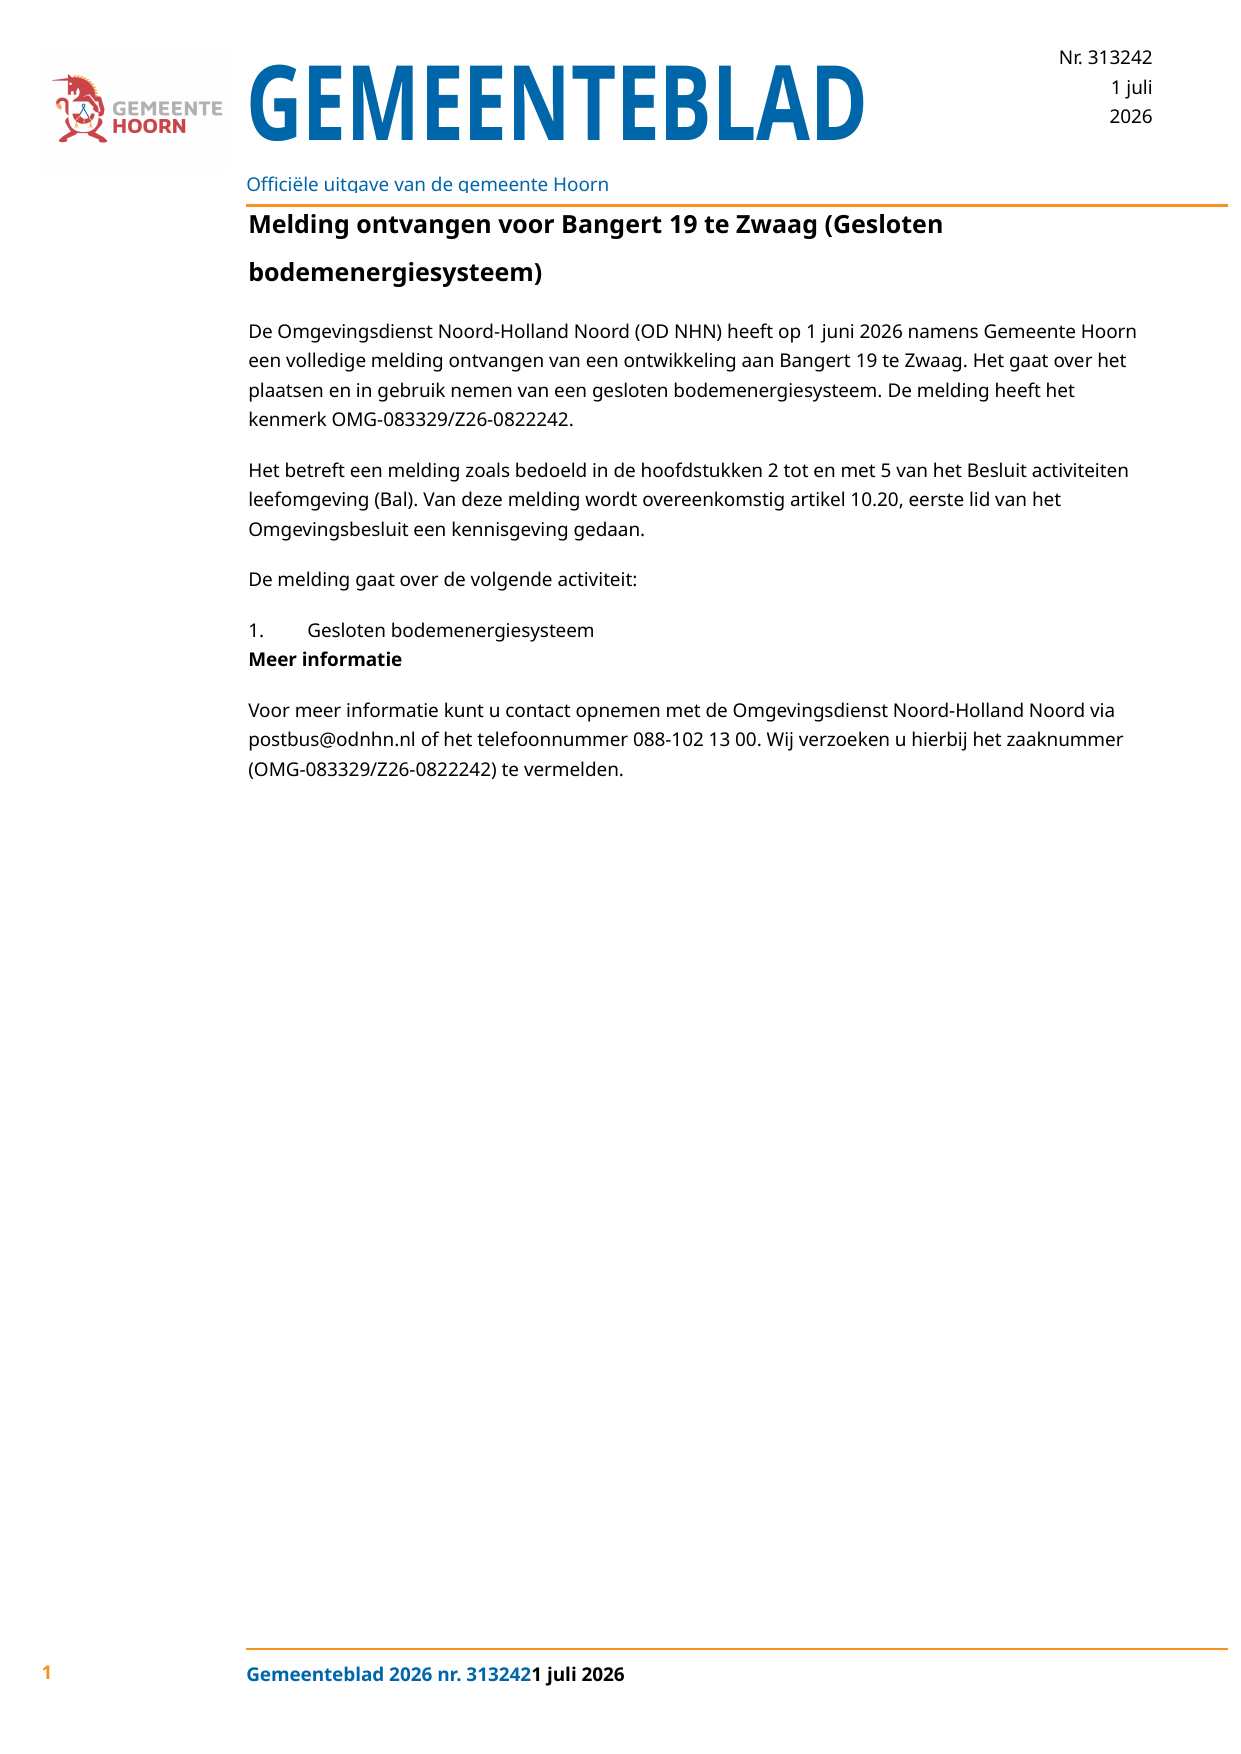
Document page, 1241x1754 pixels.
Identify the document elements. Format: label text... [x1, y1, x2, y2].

text De melding gaat over de volgende activiteit: [248, 567, 1152, 592]
picture [41, 47, 231, 172]
list Gesloten bodemenergiesysteem [248, 617, 1152, 643]
text Voor meer informatie kunt u contact opnemen met de Omgevingsdienst Noord-Holland Noord via postbus@odnhn.nl of het telefoonnummer 088-102 13 00. Wij verzoeken u hierbij het zaaknummer (OMG-083329/Z26-0822242) te vermelden. [248, 697, 1152, 782]
text Het betreft een melding zoals bedoeld in de hoofdstukken 2 tot en met 5 van het Besluit activiteiten leefomgeving (Bal). Van deze melding wordt overeenkomstig artikel 10.20, eerste lid van het Omgevingsbesluit een kennisgeving gedaan. [248, 457, 1152, 542]
text De Omgevingsdienst Noord-Holland Noord (OD NHN) heeft op 1 juni 2026 namens Gemeente Hoorn een volledige melding ontvangen van een ontwikkeling aan Bangert 19 te Zwaag. Het gaat over het plaatsen en in gebruik nemen van een gesloten bodemenergiesysteem. De melding heeft het kenmerk OMG-083329/Z26-0822242. [248, 318, 1152, 432]
text Melding ontvangen voor Bangert 19 te Zwaag (Gesloten bodemenergiesysteem) [248, 207, 1152, 288]
text Meer informatie [248, 647, 1152, 672]
